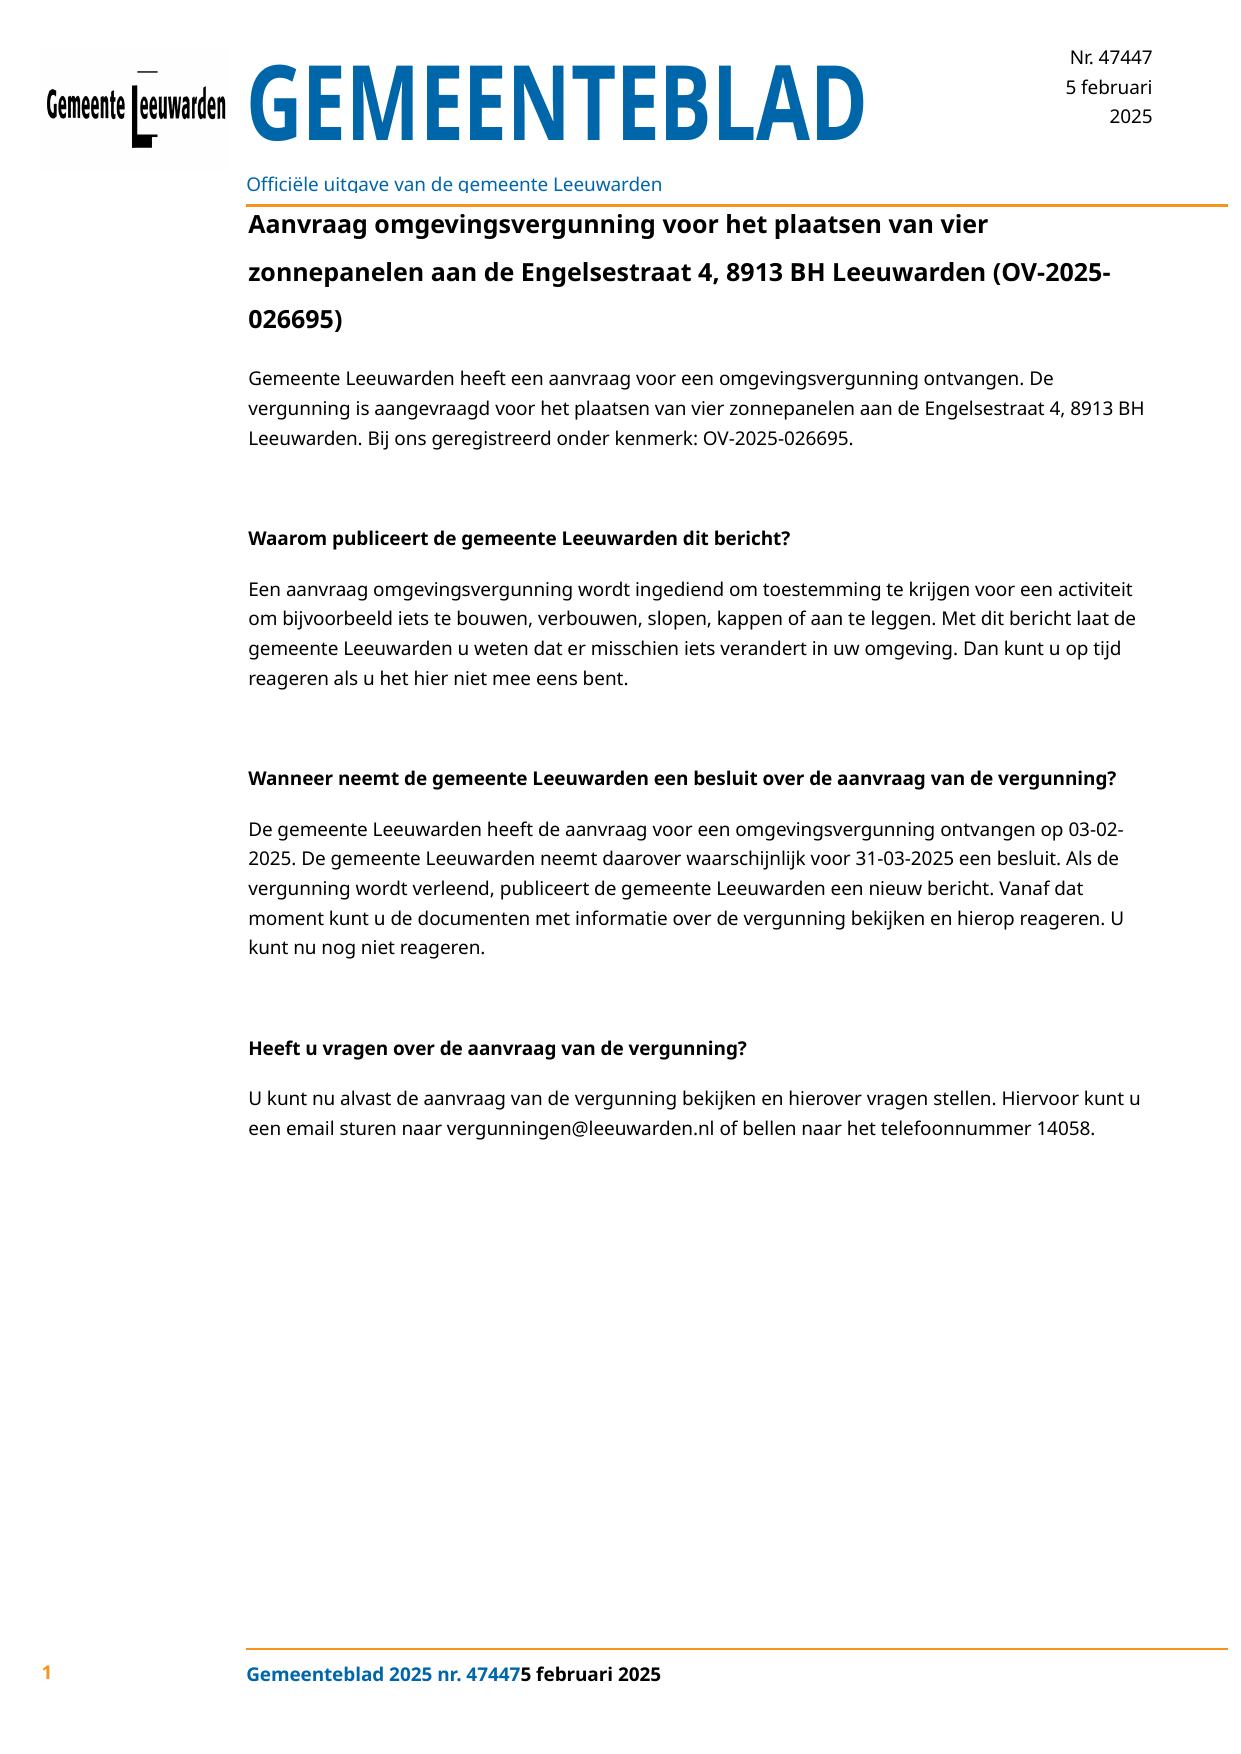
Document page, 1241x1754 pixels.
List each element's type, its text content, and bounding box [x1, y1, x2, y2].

text Een aanvraag omgevingsvergunning wordt ingediend om toestemming te krijgen voor een activiteit om bijvoorbeeld iets te bouwen, verbouwen, slopen, kappen of aan te leggen. Met dit bericht laat de gemeente Leeuwarden u weten dat er misschien iets verandert in uw omgeving. Dan kunt u op tijd reageren als u het hier niet mee eens bent. [248, 576, 1152, 690]
text Waarom publiceert de gemeente Leeuwarden dit bericht? [248, 526, 1152, 551]
text Heeft u vragen over de aanvraag van de vergunning? [248, 1035, 1152, 1061]
text Aanvraag omgevingsvergunning voor het plaatsen van vier zonnepanelen aan de Engelsestraat 4, 8913 BH Leeuwarden (OV-2025-026695) [248, 207, 1152, 336]
text De gemeente Leeuwarden heeft de aanvraag voor een omgevingsvergunning ontvangen op 03-02-2025. De gemeente Leeuwarden neemt daarover waarschijnlijk voor 31-03-2025 een besluit. Als de vergunning wordt verleend, publiceert de gemeente Leeuwarden een nieuw bericht. Vanaf dat moment kunt u de documenten met informatie over de vergunning bekijken en hierop reageren. U kunt nu nog niet reageren. [248, 816, 1152, 960]
text Wanneer neemt de gemeente Leeuwarden een besluit over de aanvraag van de vergunning? [248, 766, 1152, 791]
text Gemeente Leeuwarden heeft een aanvraag voor een omgevingsvergunning ontvangen. De vergunning is aangevraagd voor het plaatsen van vier zonnepanelen aan de Engelsestraat 4, 8913 BH Leeuwarden. Bij ons geregistreerd onder kenmerk: OV-2025-026695. [248, 366, 1152, 450]
picture [41, 47, 231, 172]
text U kunt nu alvast de aanvraag van de vergunning bekijken en hierover vragen stellen. Hiervoor kunt u een email sturen naar vergunningen@leeuwarden.nl of bellen naar het telefoonnummer 14058. [248, 1086, 1152, 1141]
